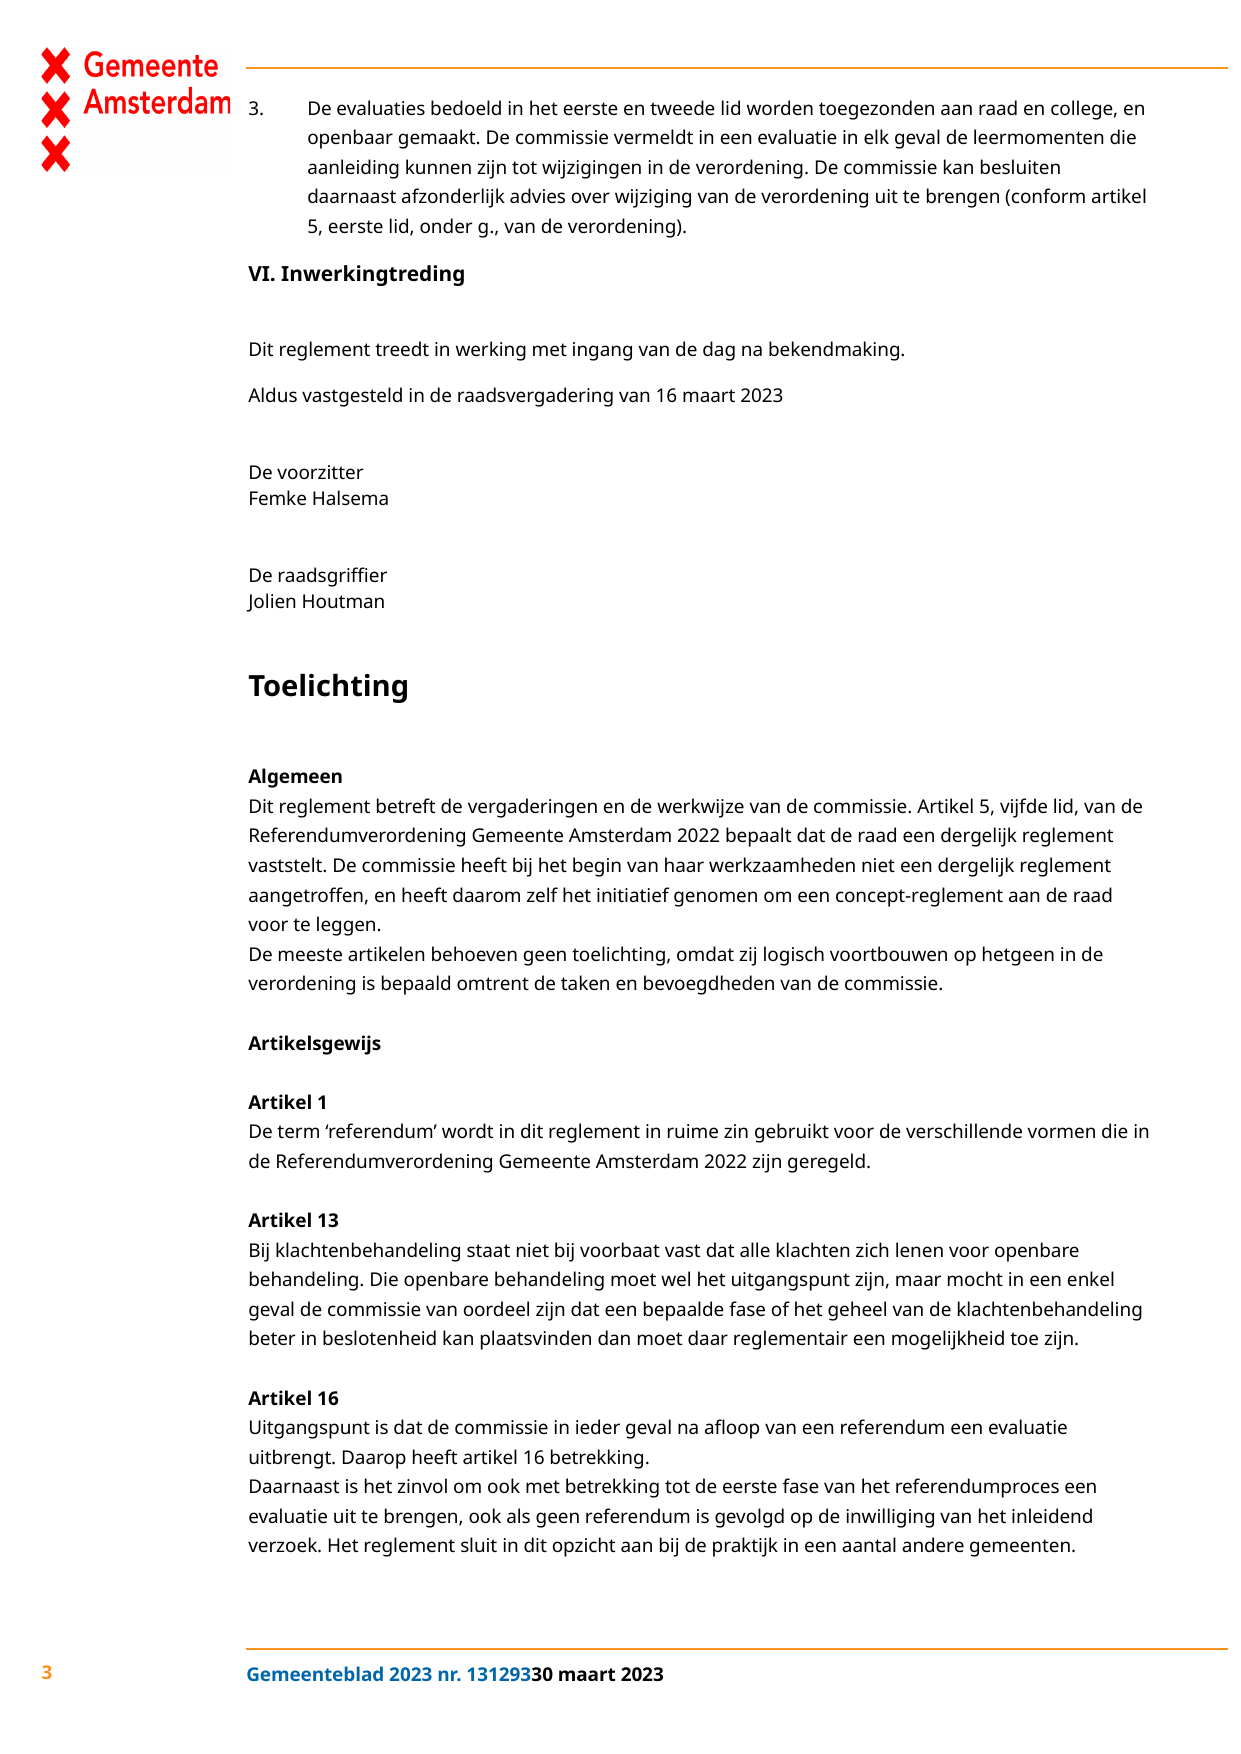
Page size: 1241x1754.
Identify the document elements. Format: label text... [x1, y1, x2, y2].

text De term ‘referendum’ wordt in dit reglement in ruime zin gebruikt voor de verschillende vormen die in de Referendumverordening Gemeente Amsterdam 2022 zijn geregeld. [248, 1118, 1152, 1174]
picture [41, 47, 231, 172]
text Daarnaast is het zinvol om ook met betrekking tot de eerste fase van het referendumproces een evaluatie uit te brengen, ook als geen referendum is gevolgd op de inwilliging van het inleidend verzoek. Het reglement sluit in dit opzicht aan bij de praktijk in een aantal andere gemeenten. [248, 1473, 1152, 1558]
text Artikelsgewijs [248, 1030, 1152, 1056]
text Dit reglement betreft de vergaderingen en de werkwijze van de commissie. Artikel 5, vijfde lid, van de Referendumverordening Gemeente Amsterdam 2022 bepaalt dat de raad een dergelijk reglement vaststelt. De commissie heeft bij het begin van haar werkzaamheden niet een dergelijk reglement aangetroffen, en heeft daarom zelf het initiatief genomen om een concept-reglement aan de raad voor te leggen. [248, 793, 1152, 937]
text Jolien Houtman [248, 588, 1152, 614]
text Femke Halsema [248, 485, 1152, 511]
text Artikel 16 [248, 1385, 1152, 1411]
text Uitgangspunt is dat de commissie in ieder geval na afloop van een referendum een evaluatie uitbrengt. Daarop heeft artikel 16 betrekking. [248, 1414, 1152, 1470]
text Dit reglement treedt in werking met ingang van de dag na bekendmaking. [248, 336, 1152, 362]
text Algemeen [248, 763, 1152, 789]
text De voorzitter [248, 459, 1152, 485]
text Artikel 1 [248, 1089, 1152, 1115]
text Aldus vastgesteld in de raadsvergadering van 16 maart 2023 [248, 382, 1152, 408]
list De evaluaties bedoeld in het eerste en tweede lid worden toegezonden aan raad en college, en openbaar gemaakt. De commissie vermeldt in een evaluatie in elk geval de leermomenten die aanleiding kunnen zijn tot wijzigingen in de verordening. De commissie kan besluiten daarnaast afzonderlijk advies over wijziging van de verordening uit te brengen (conform artikel 5, eerste lid, onder g., van de verordening). [248, 95, 1152, 239]
text Artikel 13 [248, 1207, 1152, 1233]
text De meeste artikelen behoeven geen toelichting, omdat zij logisch voortbouwen op hetgeen in de verordening is bepaald omtrent de taken en bevoegdheden van de commissie. [248, 941, 1152, 996]
text Toelichting [248, 665, 1152, 705]
text VI. Inwerkingtreding [248, 259, 1152, 287]
text De raadsgriffier [248, 562, 1152, 588]
text Bij klachtenbehandeling staat niet bij voorbaat vast dat alle klachten zich lenen voor openbare behandeling. Die openbare behandeling moet wel het uitgangspunt zijn, maar mocht in een enkel geval de commissie van oordeel zijn dat een bepaalde fase of het geheel van de klachtenbehandeling beter in beslotenheid kan plaatsvinden dan moet daar reglementair een mogelijkheid toe zijn. [248, 1237, 1152, 1351]
